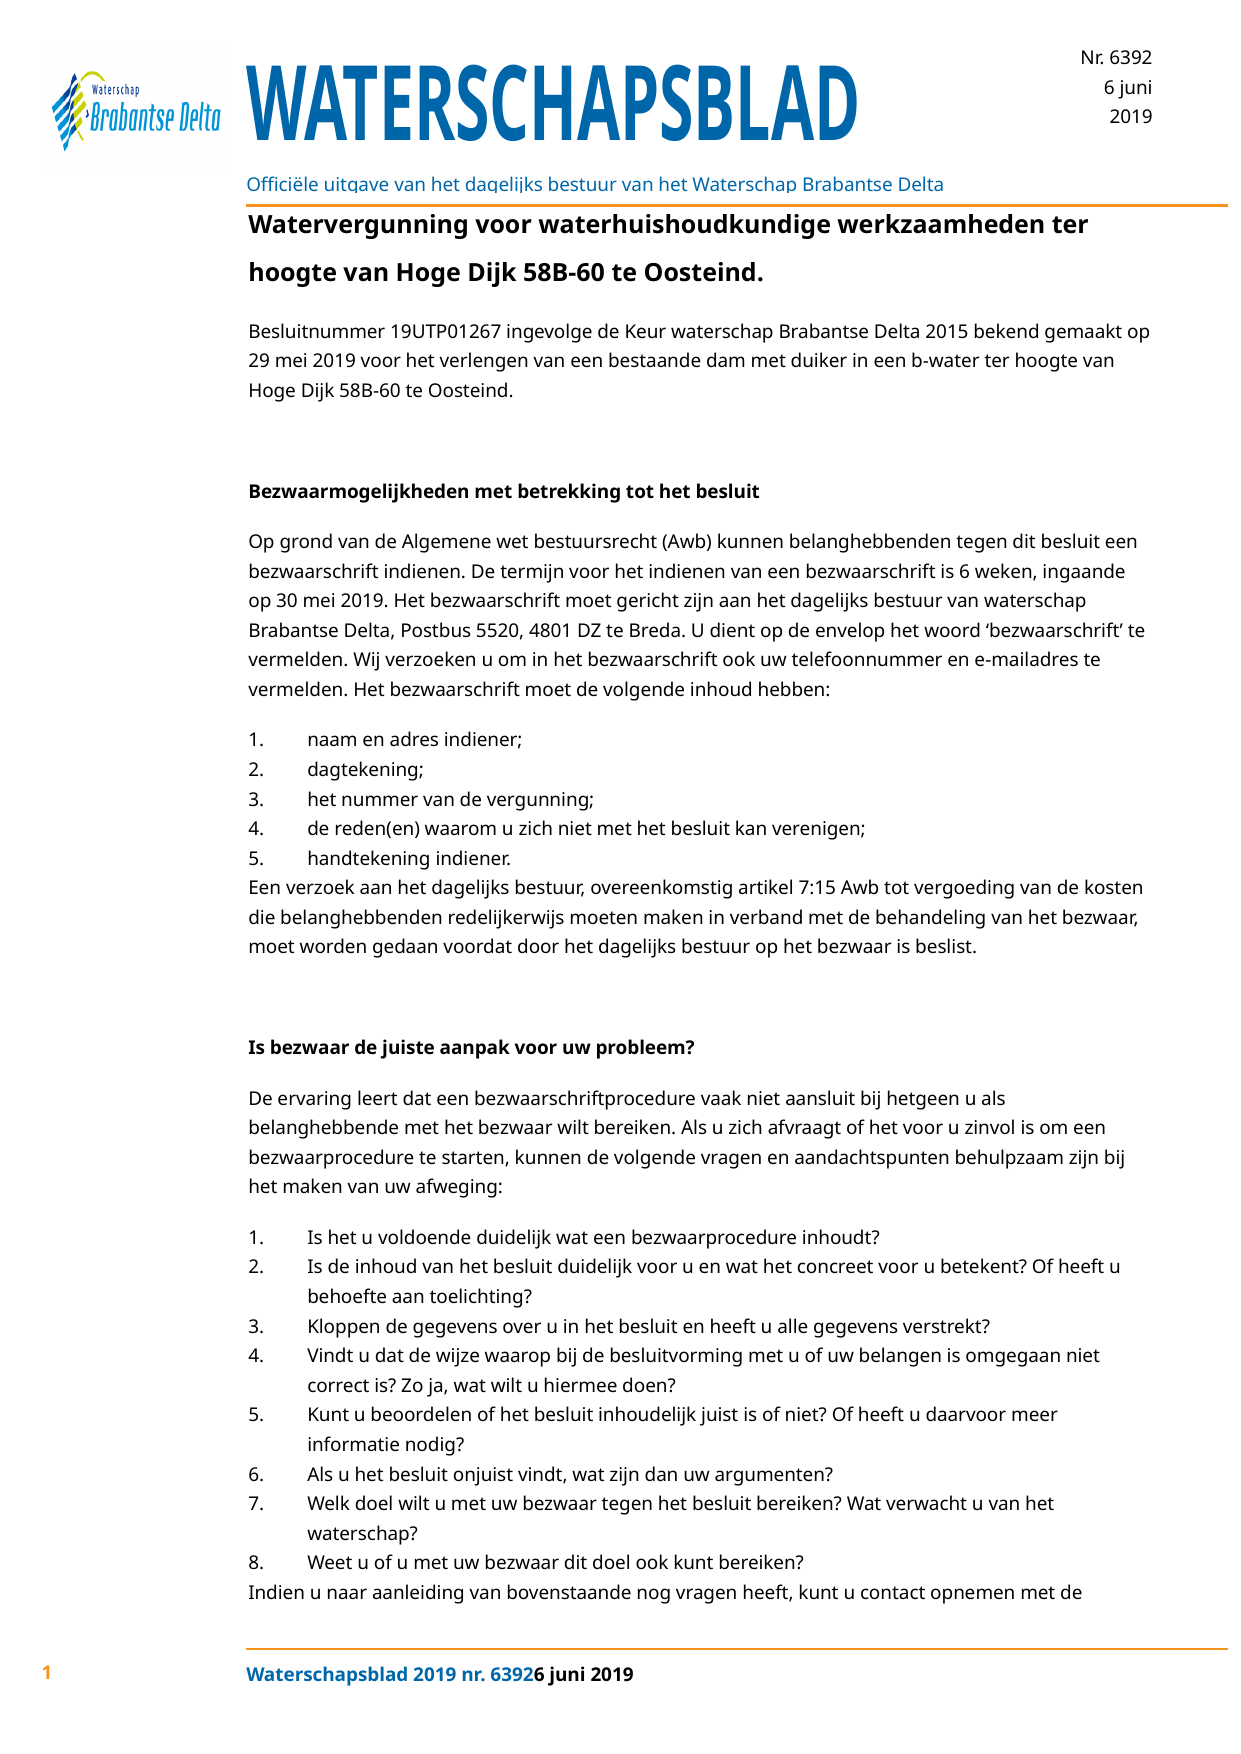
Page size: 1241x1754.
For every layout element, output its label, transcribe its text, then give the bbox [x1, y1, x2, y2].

list handtekening indiener. [248, 845, 1152, 871]
list Als u het besluit onjuist vindt, wat zijn dan uw argumenten? [248, 1461, 1152, 1487]
text Indien u naar aanleiding van bovenstaande nog vragen heeft, kunt u contact opnemen met de [248, 1579, 1152, 1605]
text Bezwaarmogelijkheden met betrekking tot het besluit [248, 478, 1152, 504]
list Weet u of u met uw bezwaar dit doel ook kunt bereiken? [248, 1549, 1152, 1575]
text De ervaring leert dat een bezwaarschriftprocedure vaak niet aansluit bij hetgeen u als belanghebbende met het bezwaar wilt bereiken. Als u zich afvraagt of het voor u zinvol is om een bezwaarprocedure te starten, kunnen de volgende vragen en aandachtspunten behulpzaam zijn bij het maken van uw afweging: [248, 1085, 1152, 1199]
text Een verzoek aan het dagelijks bestuur, overeenkomstig artikel 7:15 Awb tot vergoeding van de kosten die belanghebbenden redelijkerwijs moeten maken in verband met de behandeling van het bezwaar, moet worden gedaan voordat door het dagelijks bestuur op het bezwaar is beslist. [248, 874, 1152, 959]
list Is de inhoud van het besluit duidelijk voor u en wat het concreet voor u betekent? Of heeft u behoefte aan toelichting? [248, 1254, 1152, 1309]
list Is het u voldoende duidelijk wat een bezwaarprocedure inhoudt? [248, 1224, 1152, 1250]
text Besluitnummer 19UTP01267 ingevolge de Keur waterschap Brabantse Delta 2015 bekend gemaakt op 29 mei 2019 voor het verlengen van een bestaande dam met duiker in een b-water ter hoogte van Hoge Dijk 58B-60 te Oosteind. [248, 318, 1152, 403]
text Op grond van de Algemene wet bestuursrecht (Awb) kunnen belanghebbenden tegen dit besluit een bezwaarschrift indienen. De termijn voor het indienen van een bezwaarschrift is 6 weken, ingaande op 30 mei 2019. Het bezwaarschrift moet gericht zijn aan het dagelijks bestuur van waterschap Brabantse Delta, Postbus 5520, 4801 DZ te Breda. U dient op de envelop het woord ‘bezwaarschrift’ te vermelden. Wij verzoeken u om in het bezwaarschrift ook uw telefoonnummer en e‑mailadres te vermelden. Het bezwaarschrift moet de volgende inhoud hebben: [248, 528, 1152, 702]
list de reden(en) waarom u zich niet met het besluit kan verenigen; [248, 815, 1152, 841]
list het nummer van de vergunning; [248, 786, 1152, 812]
list Kunt u beoordelen of het besluit inhoudelijk juist is of niet? Of heeft u daarvoor meer informatie nodig? [248, 1402, 1152, 1457]
list Welk doel wilt u met uw bezwaar tegen het besluit bereiken? Wat verwacht u van het waterschap? [248, 1490, 1152, 1546]
list dagtekening; [248, 756, 1152, 782]
picture [41, 47, 231, 172]
list naam en adres indiener; [248, 727, 1152, 752]
list Kloppen de gegevens over u in het besluit en heeft u alle gegevens verstrekt? [248, 1313, 1152, 1339]
text Is bezwaar de juiste aanpak voor uw probleem? [248, 1034, 1152, 1060]
text Watervergunning voor waterhuishoudkundige werkzaamheden ter hoogte van Hoge Dijk 58B-60 te Oosteind. [248, 207, 1152, 288]
list Vindt u dat de wijze waarop bij de besluitvorming met u of uw belangen is omgegaan niet correct is? Zo ja, wat wilt u hiermee doen? [248, 1342, 1152, 1398]
